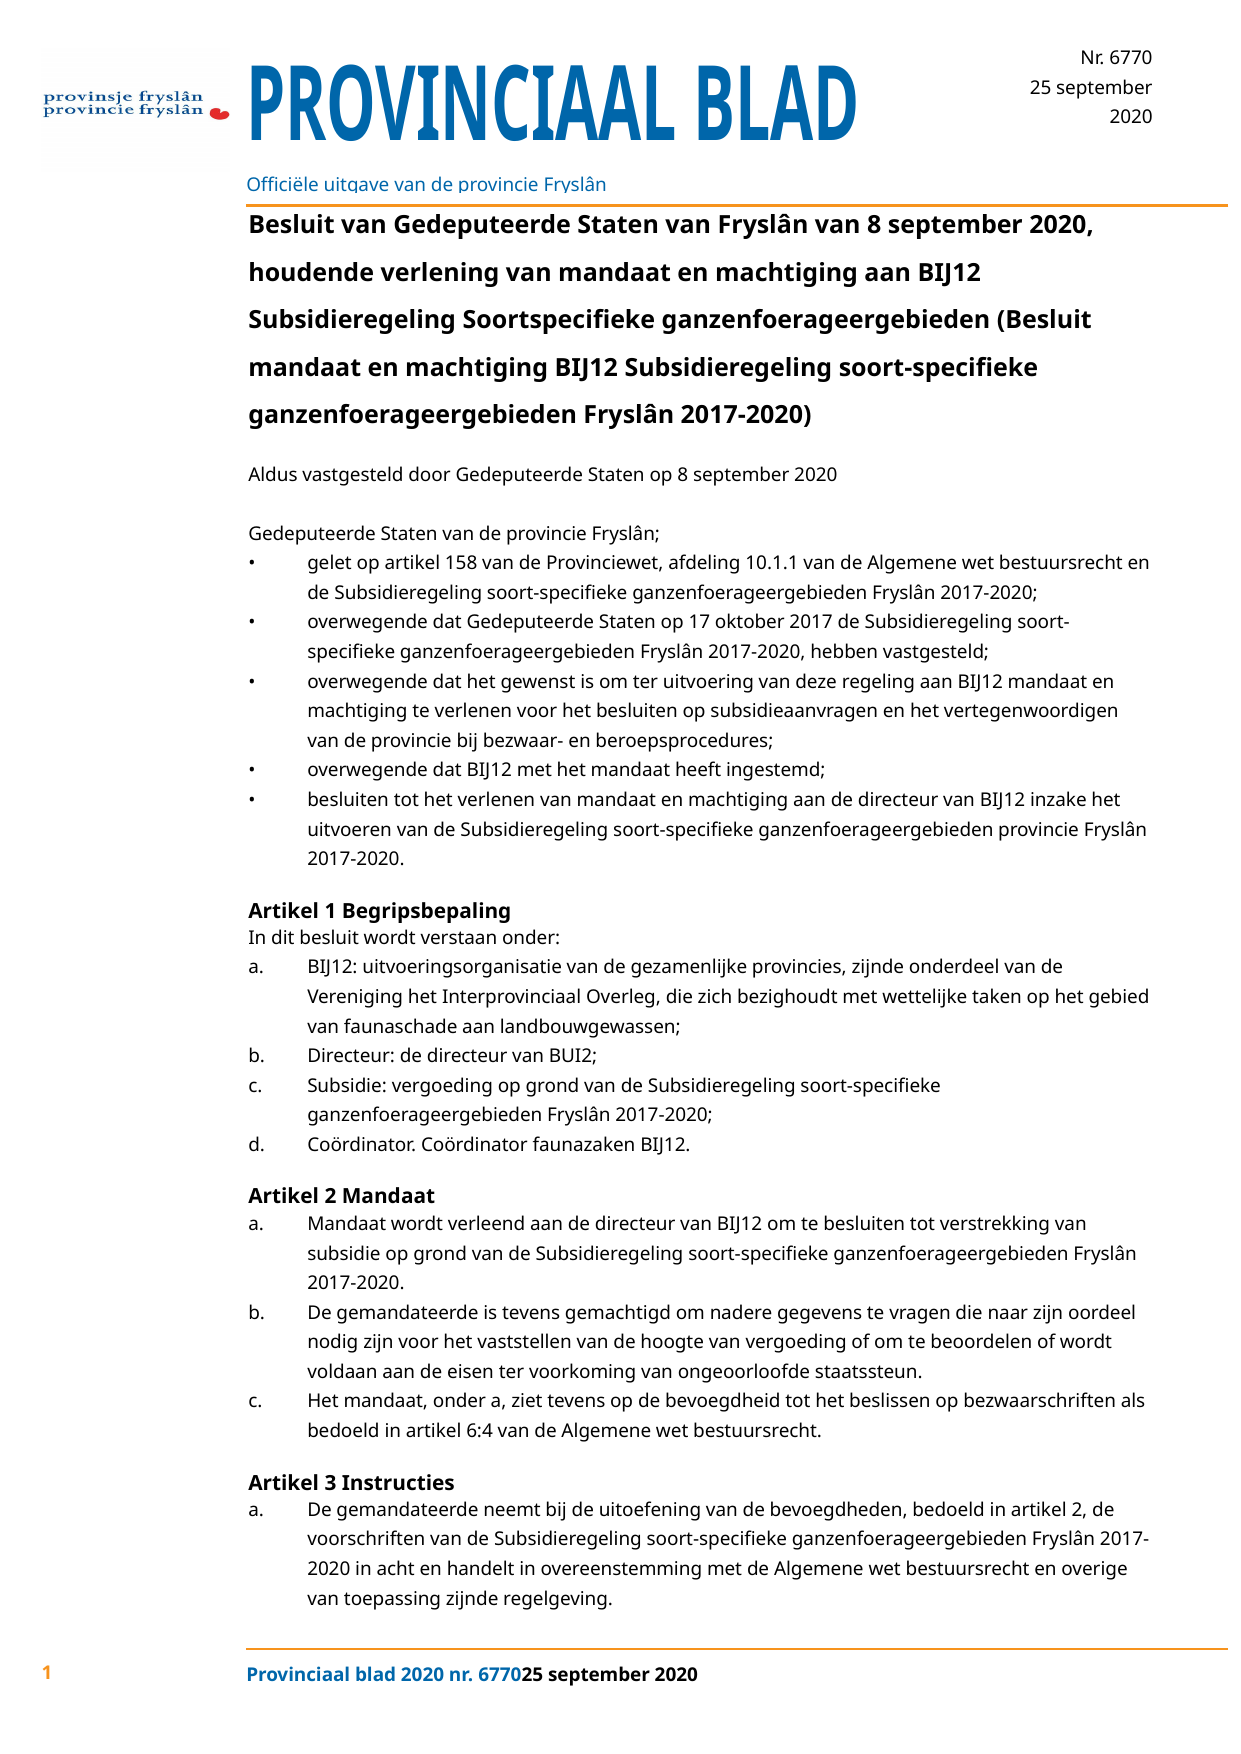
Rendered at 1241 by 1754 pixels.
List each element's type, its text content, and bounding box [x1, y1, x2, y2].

text Artikel 1 Begripsbepaling [248, 896, 1152, 924]
list overwegende dat BIJ12 met het mandaat heeft ingestemd; [248, 757, 1152, 782]
text Artikel 2 Mandaat [248, 1182, 1152, 1210]
list De gemandateerde is tevens gemachtigd om nadere gegevens te vragen die naar zijn oordeel nodig zijn voor het vaststellen van de hoogte van vergoeding of om te beoordelen of wordt voldaan aan de eisen ter voorkoming van ongeoorloofde staatssteun. [248, 1299, 1152, 1384]
list overwegende dat Gedeputeerde Staten op 17 oktober 2017 de Subsidieregeling soort-specifieke ganzenfoerageergebieden Fryslân 2017-2020, hebben vastgesteld; [248, 609, 1152, 664]
list Mandaat wordt verleend aan de directeur van BIJ12 om te besluiten tot verstrekking van subsidie op grond van de Subsidieregeling soort-specifieke ganzenfoerageergebieden Fryslân 2017-2020. [248, 1210, 1152, 1295]
text In dit besluit wordt verstaan onder: [248, 924, 1152, 950]
list besluiten tot het verlenen van mandaat en machtiging aan de directeur van BIJ12 inzake het uitvoeren van de Subsidieregeling soort-specifieke ganzenfoerageergebieden provincie Fryslân 2017-2020. [248, 786, 1152, 871]
list Directeur: de directeur van BUI2; [248, 1042, 1152, 1068]
list Subsidie: vergoeding op grond van de Subsidieregeling soort-specifieke ganzenfoerageergebieden Fryslân 2017-2020; [248, 1072, 1152, 1127]
text Gedeputeerde Staten van de provincie Fryslân; [248, 520, 1152, 546]
text Artikel 3 Instructies [248, 1468, 1152, 1496]
text Aldus vastgesteld door Gedeputeerde Staten op 8 september 2020 [248, 461, 1152, 486]
list overwegende dat het gewenst is om ter uitvoering van deze regeling aan BIJ12 mandaat en machtiging te verlenen voor het besluiten op subsidieaanvragen en het vertegenwoordigen van de provincie bij bezwaar- en beroepsprocedures; [248, 668, 1152, 753]
text Besluit van Gedeputeerde Staten van Fryslân van 8 september 2020, houdende verlening van mandaat en machtiging aan BIJ12 Subsidieregeling Soortspecifieke ganzenfoerageergebieden (Besluit mandaat en machtiging BIJ12 Subsidieregeling soort-specifieke ganzenfoerageergebieden Fryslân 2017-2020) [248, 207, 1152, 431]
list Coördinator. Coördinator faunazaken BIJ12. [248, 1131, 1152, 1157]
picture [41, 47, 231, 172]
list Het mandaat, onder a, ziet tevens op de bevoegdheid tot het beslissen op bezwaarschriften als bedoeld in artikel 6:4 van de Algemene wet bestuursrecht. [248, 1388, 1152, 1443]
list De gemandateerde neemt bij de uitoefening van de bevoegdheden, bedoeld in artikel 2, de voorschriften van de Subsidieregeling soort-specifieke ganzenfoerageergebieden Fryslân 2017-2020 in acht en handelt in overeenstemming met de Algemene wet bestuursrecht en overige van toepassing zijnde regelgeving. [248, 1496, 1152, 1611]
list BIJ12: uitvoeringsorganisatie van de gezamenlijke provincies, zijnde onderdeel van de Vereniging het Interprovinciaal Overleg, die zich bezighoudt met wettelijke taken op het gebied van faunaschade aan landbouwgewassen; [248, 954, 1152, 1039]
list gelet op artikel 158 van de Provinciewet, afdeling 10.1.1 van de Algemene wet bestuursrecht en de Subsidieregeling soort-specifieke ganzenfoerageergebieden Fryslân 2017-2020; [248, 549, 1152, 605]
